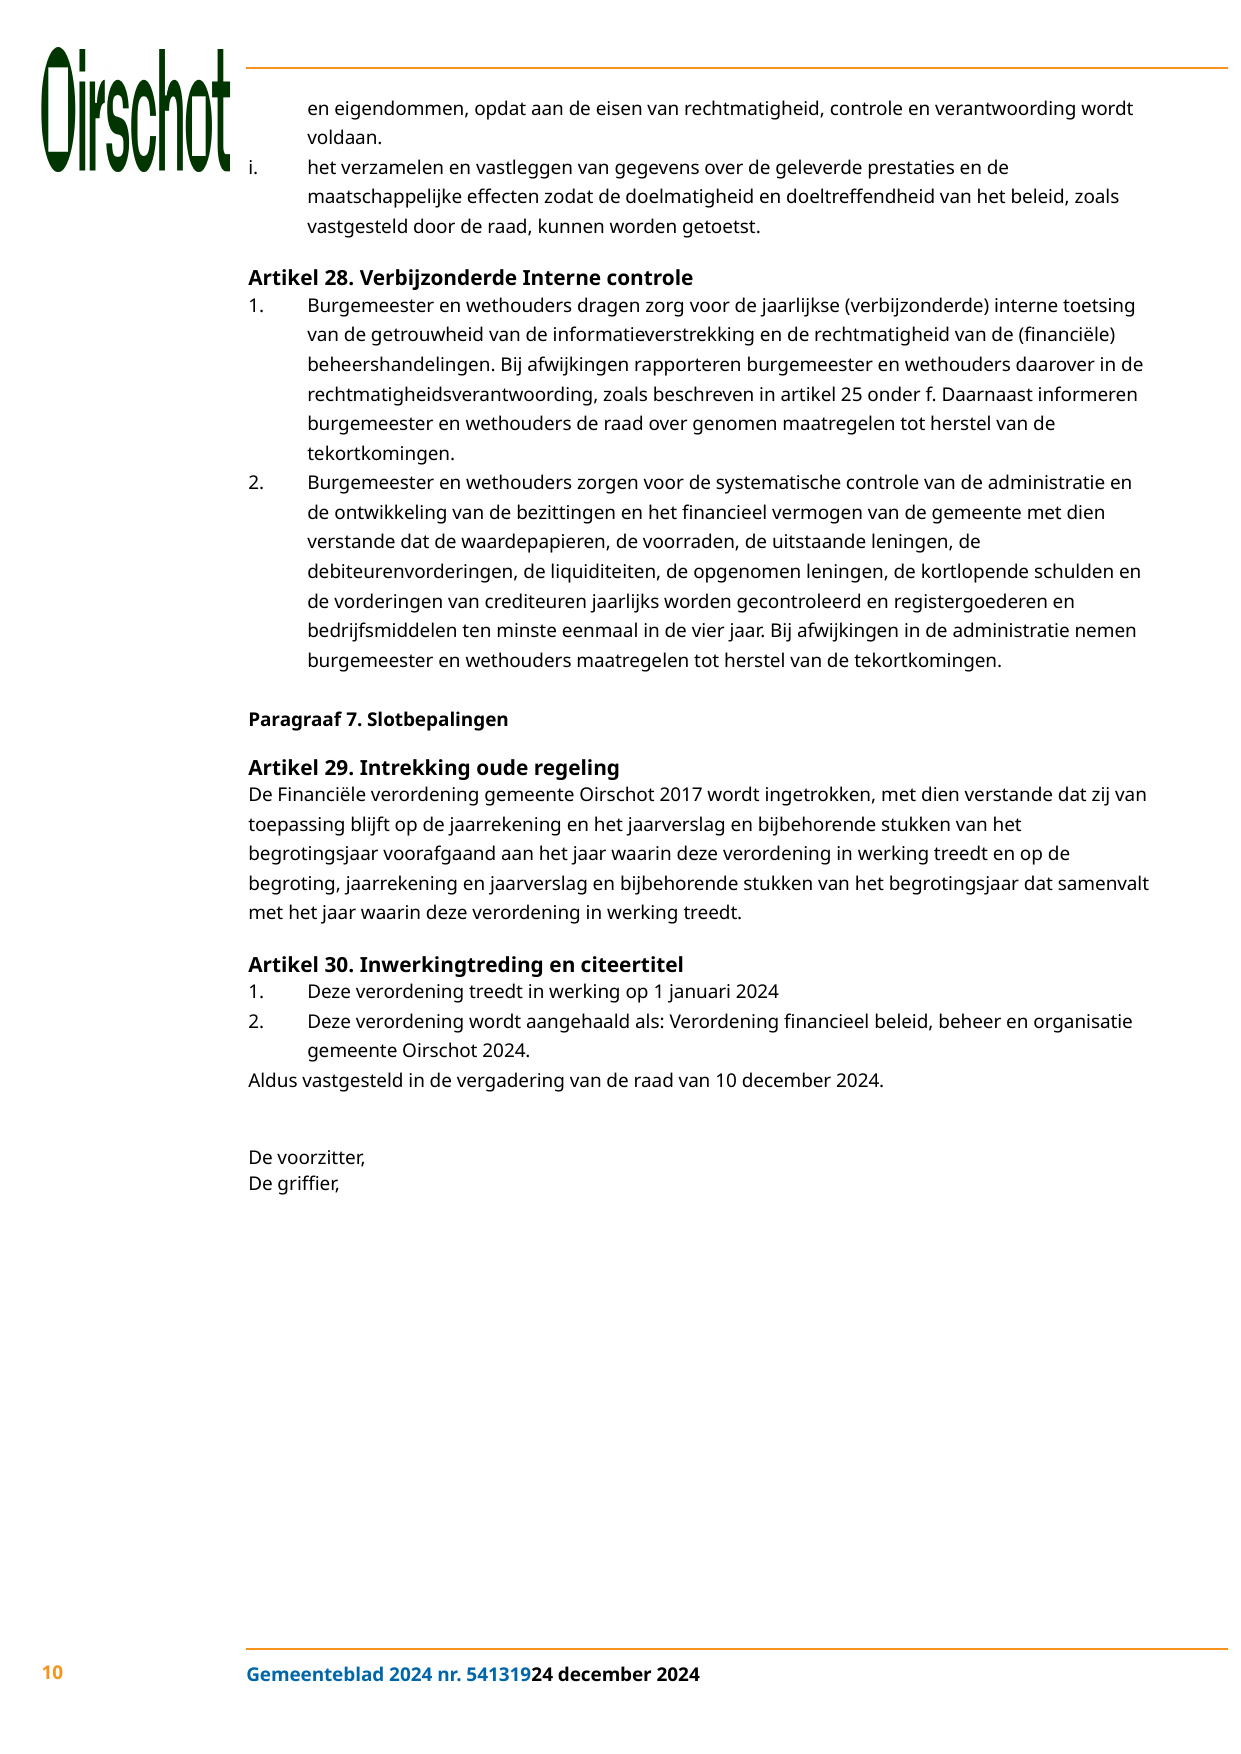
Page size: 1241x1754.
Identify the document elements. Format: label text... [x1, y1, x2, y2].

text De voorzitter, [248, 1144, 1152, 1170]
picture [41, 47, 231, 172]
list Deze verordening treedt in werking op 1 januari 2024 [248, 978, 1152, 1004]
text De Financiële verordening gemeente Oirschot 2017 wordt ingetrokken, met dien verstande dat zij van toepassing blijft op de jaarrekening en het jaarverslag en bijbehorende stukken van het begrotingsjaar voorafgaand aan het jaar waarin deze verordening in werking treedt en op de begroting, jaarrekening en jaarverslag en bijbehorende stukken van het begrotingsjaar dat samenvalt met het jaar waarin deze verordening in werking treedt. [248, 781, 1152, 925]
list Burgemeester en wethouders dragen zorg voor de jaarlijkse (verbijzonderde) interne toetsing van de getrouwheid van de informatieverstrekking en de rechtmatigheid van de (financiële) beheershandelingen. Bij afwijkingen rapporteren burgemeester en wethouders daarover in de rechtmatigheidsverantwoording, zoals beschreven in artikel 25 onder f. Daarnaast informeren burgemeester en wethouders de raad over genomen maatregelen tot herstel van de tekortkomingen. [248, 292, 1152, 466]
list en eigendommen, opdat aan de eisen van rechtmatigheid, controle en verantwoording wordt voldaan. [248, 95, 1152, 150]
text Artikel 28. Verbijzonderde Interne controle [248, 263, 1152, 292]
list het verzamelen en vastleggen van gegevens over de geleverde prestaties en de maatschappelijke effecten zodat de doelmatigheid en doeltreffendheid van het beleid, zoals vastgesteld door de raad, kunnen worden getoetst. [248, 154, 1152, 239]
list Burgemeester en wethouders zorgen voor de systematische controle van de administratie en de ontwikkeling van de bezittingen en het financieel vermogen van de gemeente met dien verstande dat de waardepapieren, de voorraden, de uitstaande leningen, de debiteurenvorderingen, de liquiditeiten, de opgenomen leningen, de kortlopende schulden en de vorderingen van crediteuren jaarlijks worden gecontroleerd en registergoederen en bedrijfsmiddelen ten minste eenmaal in de vier jaar. Bij afwijkingen in de administratie nemen burgemeester en wethouders maatregelen tot herstel van de tekortkomingen. [248, 469, 1152, 673]
text Artikel 29. Intrekking oude regeling [248, 753, 1152, 781]
text Artikel 30. Inwerkingtreding en citeertitel [248, 950, 1152, 978]
list Deze verordening wordt aangehaald als: Verordening financieel beleid, beheer en organisatie gemeente Oirschot 2024. [248, 1008, 1152, 1063]
text Aldus vastgesteld in de vergadering van de raad van 10 december 2024. [248, 1067, 1152, 1093]
text De griffier, [248, 1170, 1152, 1196]
text Paragraaf 7. Slotbepalingen [248, 706, 1152, 732]
